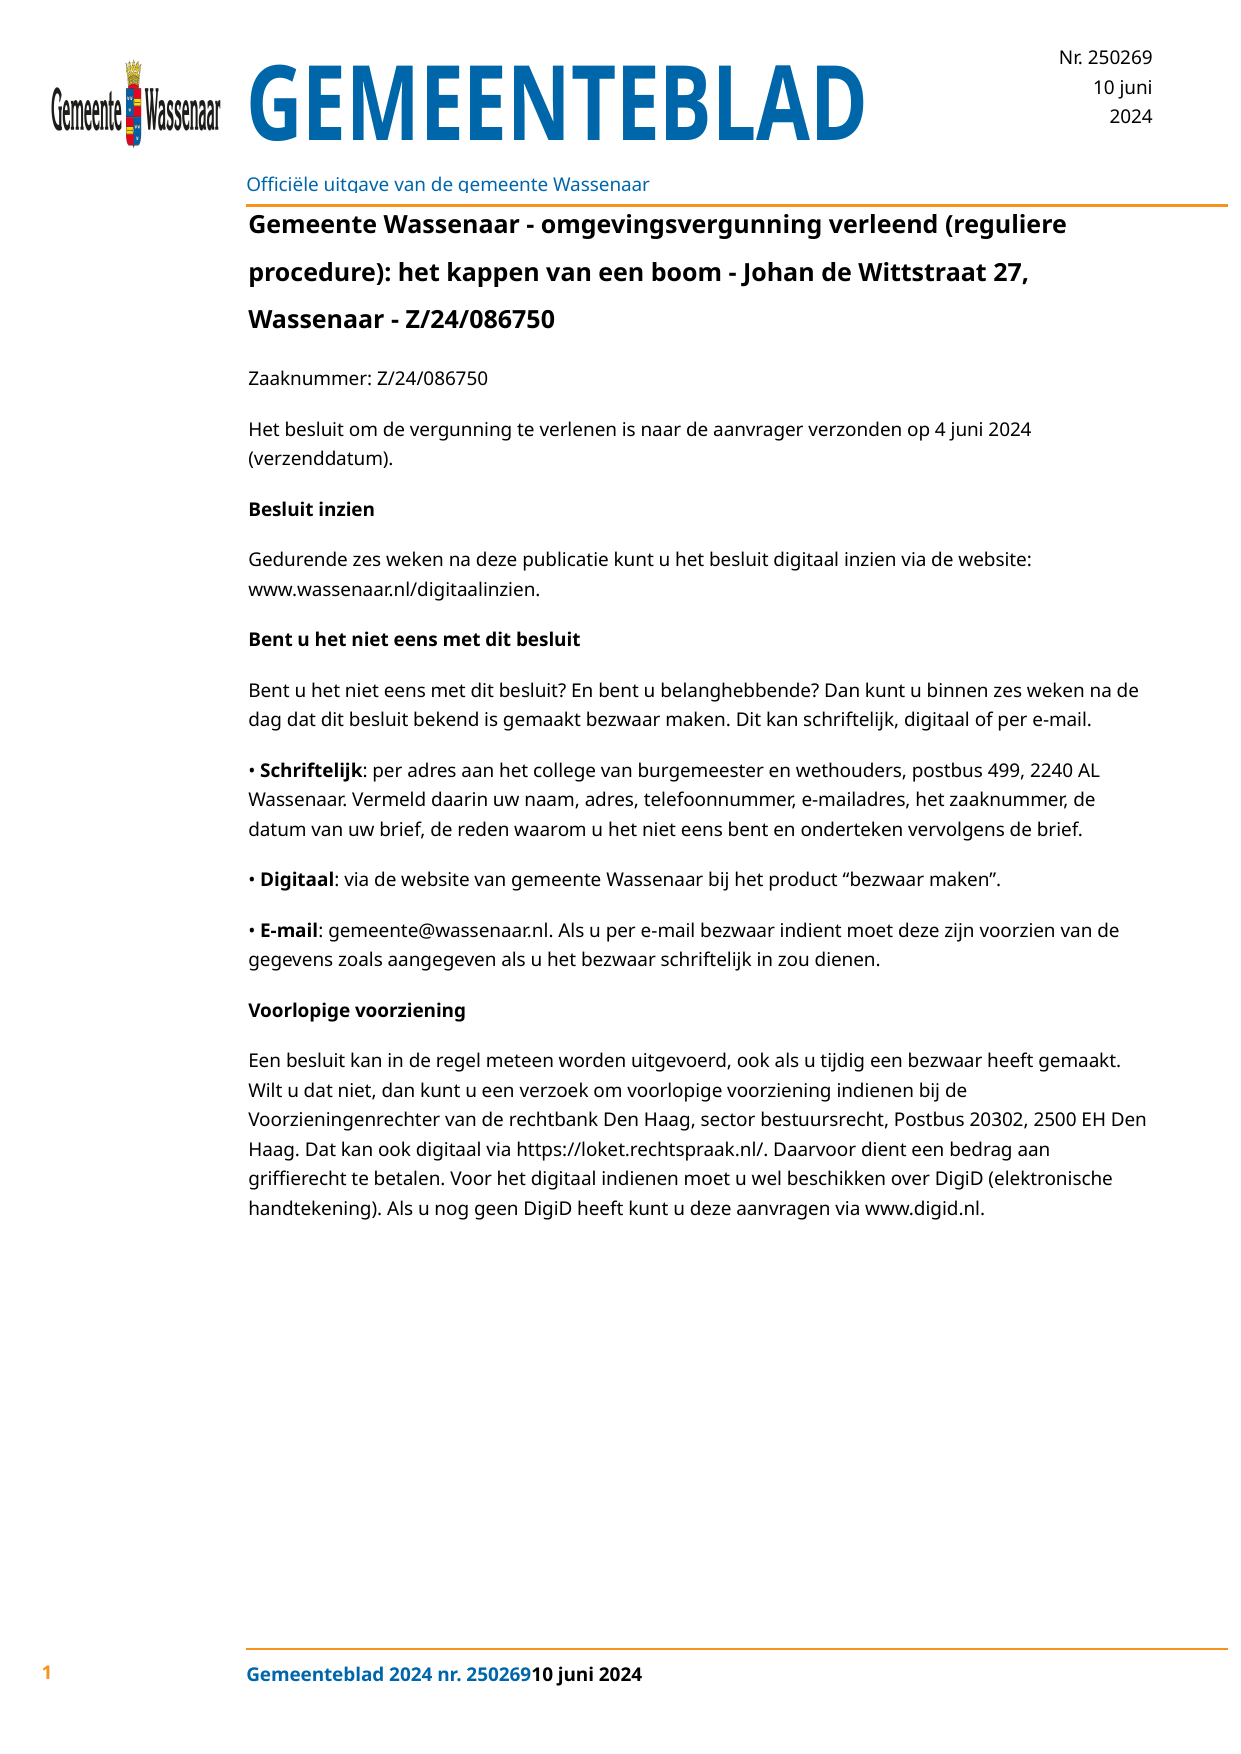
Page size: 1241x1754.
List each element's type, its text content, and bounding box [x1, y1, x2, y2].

picture [41, 47, 231, 172]
text Bent u het niet eens met dit besluit? En bent u belanghebbende? Dan kunt u binnen zes weken na de dag dat dit besluit bekend is gemaakt bezwaar maken. Dit kan schriftelijk, digitaal of per e-mail. [248, 677, 1152, 732]
text Bent u het niet eens met dit besluit [248, 626, 1152, 652]
text Voorlopige voorziening [248, 997, 1152, 1022]
text • E-mail: gemeente@wassenaar.nl. Als u per e-mail bezwaar indient moet deze zijn voorzien van de gegevens zoals aangegeven als u het bezwaar schriftelijk in zou dienen. [248, 917, 1152, 972]
text Besluit inzien [248, 496, 1152, 522]
text Gemeente Wassenaar - omgevingsvergunning verleend (reguliere procedure): het kappen van een boom - Johan de Wittstraat 27, Wassenaar - Z/24/086750 [248, 207, 1152, 336]
text • Digitaal: via de website van gemeente Wassenaar bij het product “bezwaar maken”. [248, 866, 1152, 892]
text • Schriftelijk: per adres aan het college van burgemeester en wethouders, postbus 499, 2240 AL Wassenaar. Vermeld daarin uw naam, adres, telefoonnummer, e-mailadres, het zaaknummer, de datum van uw brief, de reden waarom u het niet eens bent en onderteken vervolgens de brief. [248, 757, 1152, 842]
text Zaaknummer: Z/24/086750 [248, 366, 1152, 391]
text Een besluit kan in de regel meteen worden uitgevoerd, ook als u tijdig een bezwaar heeft gemaakt. Wilt u dat niet, dan kunt u een verzoek om voorlopige voorziening indienen bij de Voorzieningenrechter van de rechtbank Den Haag, sector bestuursrecht, Postbus 20302, 2500 EH Den Haag. Dat kan ook digitaal via https://loket.rechtspraak.nl/. Daarvoor dient een bedrag aan griffierecht te betalen. Voor het digitaal indienen moet u wel beschikken over DigiD (elektronische handtekening). Als u nog geen DigiD heeft kunt u deze aanvragen via www.digid.nl. [248, 1047, 1152, 1221]
text Het besluit om de vergunning te verlenen is naar de aanvrager verzonden op 4 juni 2024 (verzenddatum). [248, 416, 1152, 471]
text Gedurende zes weken na deze publicatie kunt u het besluit digitaal inzien via de website: www.wassenaar.nl/digitaalinzien. [248, 546, 1152, 602]
